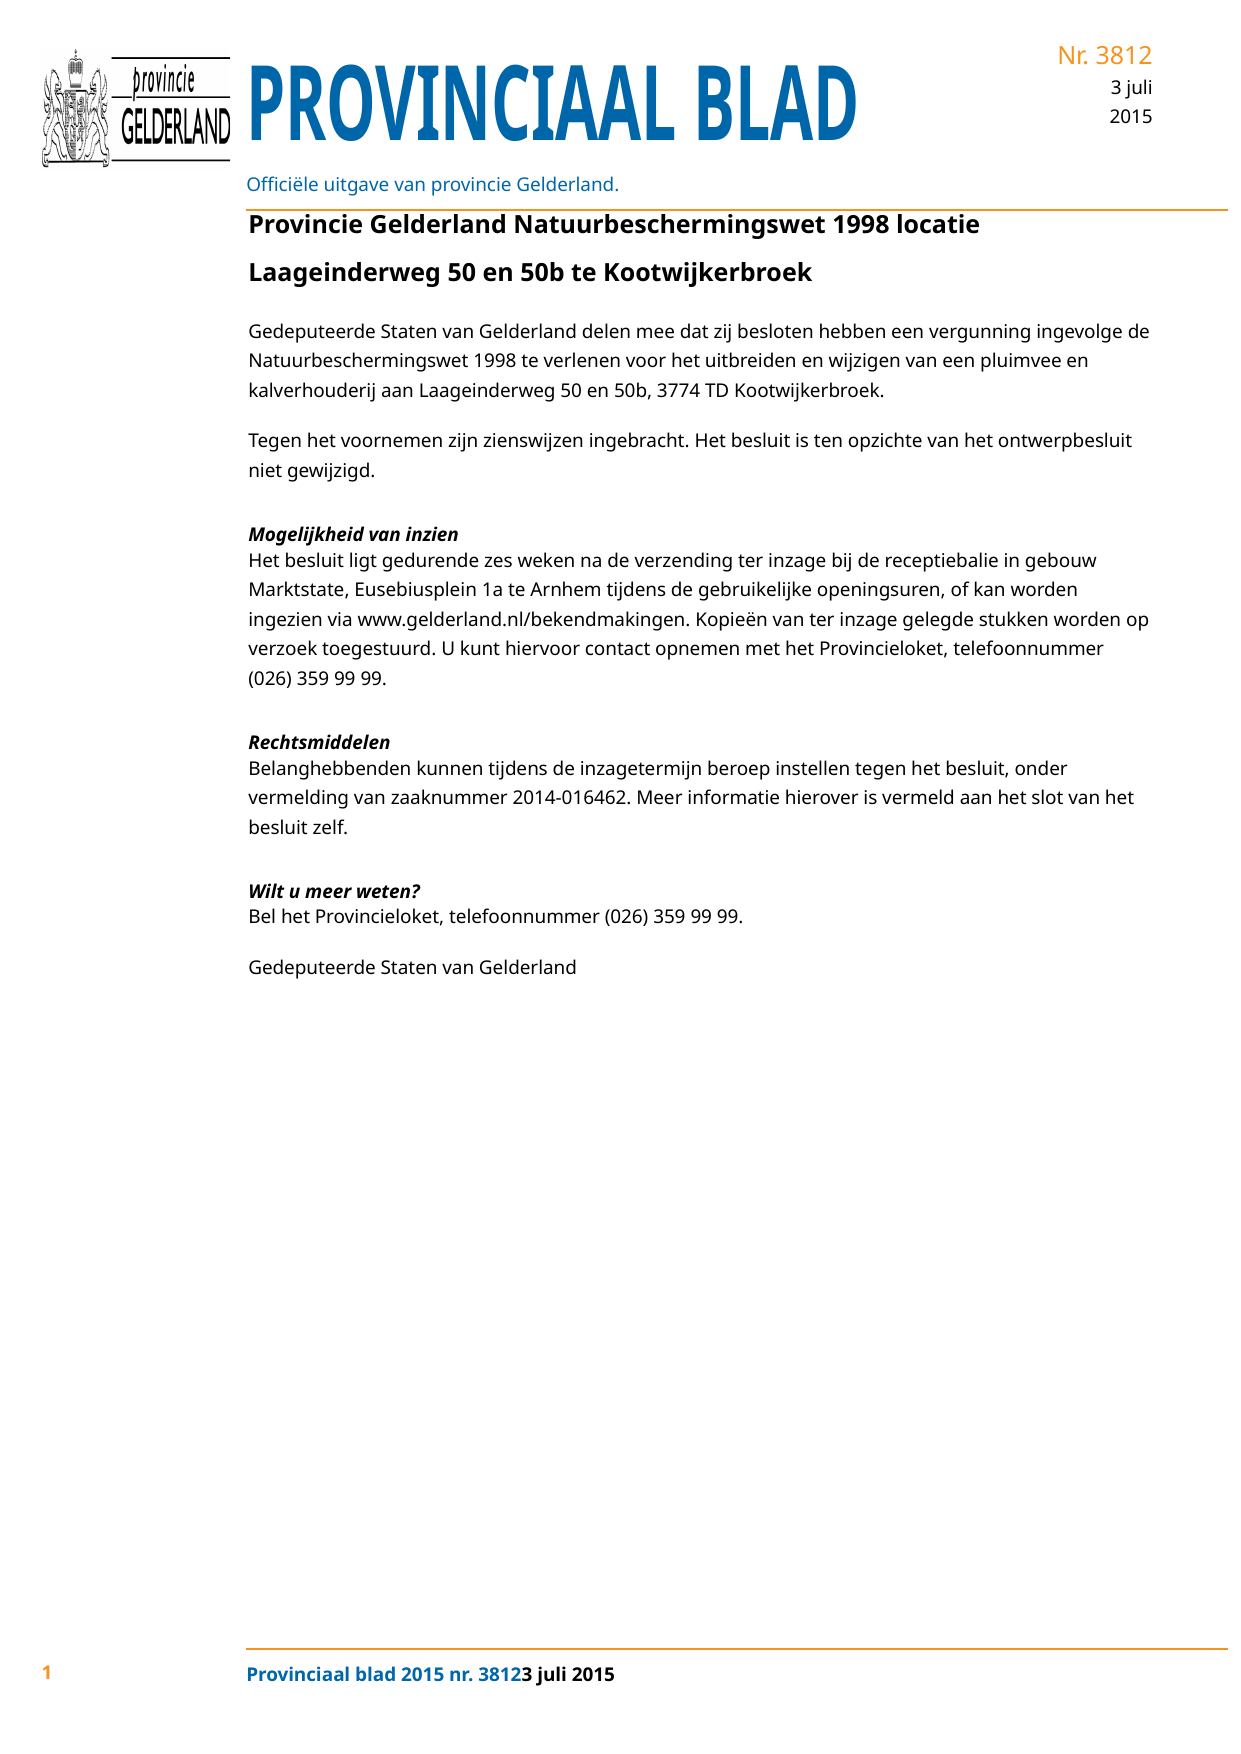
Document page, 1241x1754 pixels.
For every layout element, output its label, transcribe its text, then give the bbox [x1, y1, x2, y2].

text Wilt u meer weten? [248, 878, 1152, 904]
text Het besluit ligt gedurende zes weken na de verzending ter inzage bij de receptiebalie in gebouw Marktstate, Eusebiusplein 1a te Arnhem tijdens de gebruikelijke openingsuren, of kan worden ingezien via www.gelderland.nl/bekendmakingen. Kopieën van ter inzage gelegde stukken worden op verzoek toegestuurd. U kunt hiervoor contact opnemen met het Provincieloket, telefoonnummer (026) 359 99 99. [248, 547, 1152, 691]
text Provincie Gelderland Natuurbeschermingswet 1998 locatie Laageinderweg 50 en 50b te Kootwijkerbroek [248, 211, 1152, 288]
text Gedeputeerde Staten van Gelderland delen mee dat zij besloten hebben een vergunning ingevolge de Natuurbeschermingswet 1998 te verlenen voor het uitbreiden en wijzigen van een pluimvee en kalverhouderij aan Laageinderweg 50 en 50b, 3774 TD Kootwijkerbroek. [248, 318, 1152, 403]
text Belanghebbenden kunnen tijdens de inzagetermijn beroep instellen tegen het besluit, onder vermelding van zaaknummer 2014-016462. Meer informatie hierover is vermeld aan het slot van het besluit zelf. [248, 755, 1152, 840]
picture [41, 47, 231, 172]
text Gedeputeerde Staten van Gelderland [248, 954, 1152, 980]
text Tegen het voornemen zijn zienswijzen ingebracht. Het besluit is ten opzichte van het ontwerpbesluit niet gewijzigd. [248, 427, 1152, 483]
text Rechtsmiddelen [248, 729, 1152, 755]
text Bel het Provincieloket, telefoonnummer (026) 359 99 99. [248, 904, 1152, 929]
text Mogelijkheid van inzien [248, 521, 1152, 547]
